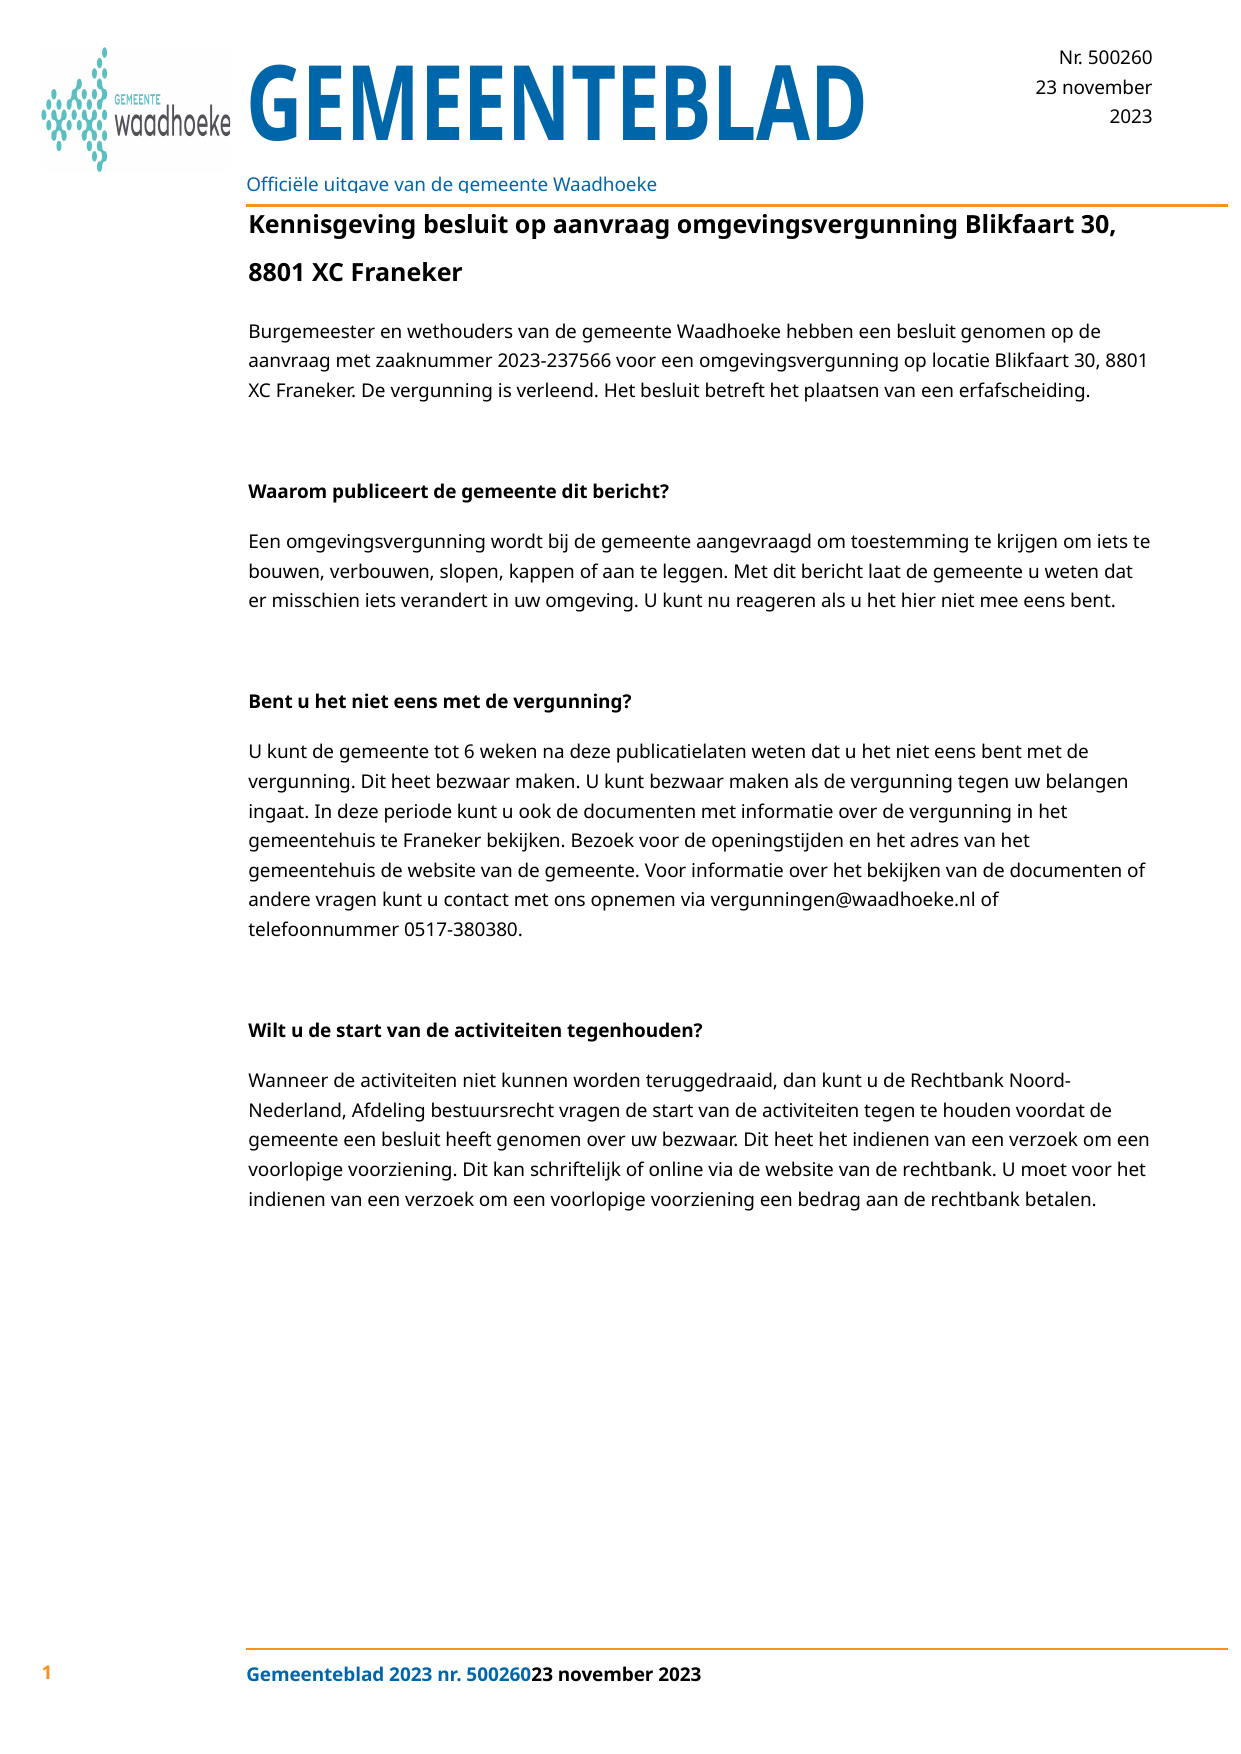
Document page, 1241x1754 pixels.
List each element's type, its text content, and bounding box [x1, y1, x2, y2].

text Een omgevingsvergunning wordt bij de gemeente aangevraagd om toestemming te krijgen om iets te bouwen, verbouwen, slopen, kappen of aan te leggen. Met dit bericht laat de gemeente u weten dat er misschien iets verandert in uw omgeving. U kunt nu reageren als u het hier niet mee eens bent. [248, 528, 1152, 613]
text U kunt de gemeente tot 6 weken na deze publicatielaten weten dat u het niet eens bent met de vergunning. Dit heet bezwaar maken. U kunt bezwaar maken als de vergunning tegen uw belangen ingaat. In deze periode kunt u ook de documenten met informatie over de vergunning in het gemeentehuis te Franeker bekijken. Bezoek voor de openingstijden en het adres van het gemeentehuis de website van de gemeente. Voor informatie over het bekijken van de documenten of andere vragen kunt u contact met ons opnemen via vergunningen@waadhoeke.nl of telefoonnummer 0517-380380. [248, 739, 1152, 942]
text Kennisgeving besluit op aanvraag omgevingsvergunning Blikfaart 30, 8801 XC Franeker [248, 207, 1152, 288]
text Wilt u de start van de activiteiten tegenhouden? [248, 1017, 1152, 1043]
text Wanneer de activiteiten niet kunnen worden teruggedraaid, dan kunt u de Rechtbank Noord-Nederland, Afdeling bestuursrecht vragen de start van de activiteiten tegen te houden voordat de gemeente een besluit heeft genomen over uw bezwaar. Dit heet het indienen van een verzoek om een voorlopige voorziening. Dit kan schriftelijk of online via de website van de rechtbank. U moet voor het indienen van een verzoek om een voorlopige voorziening een bedrag aan de rechtbank betalen. [248, 1067, 1152, 1212]
text Bent u het niet eens met de vergunning? [248, 688, 1152, 714]
text Burgemeester en wethouders van de gemeente Waadhoeke hebben een besluit genomen op de aanvraag met zaaknummer 2023-237566 voor een omgevingsvergunning op locatie Blikfaart 30, 8801 XC Franeker. De vergunning is verleend. Het besluit betreft het plaatsen van een erfafscheiding. [248, 318, 1152, 403]
picture [41, 47, 231, 172]
text Waarom publiceert de gemeente dit bericht? [248, 478, 1152, 504]
